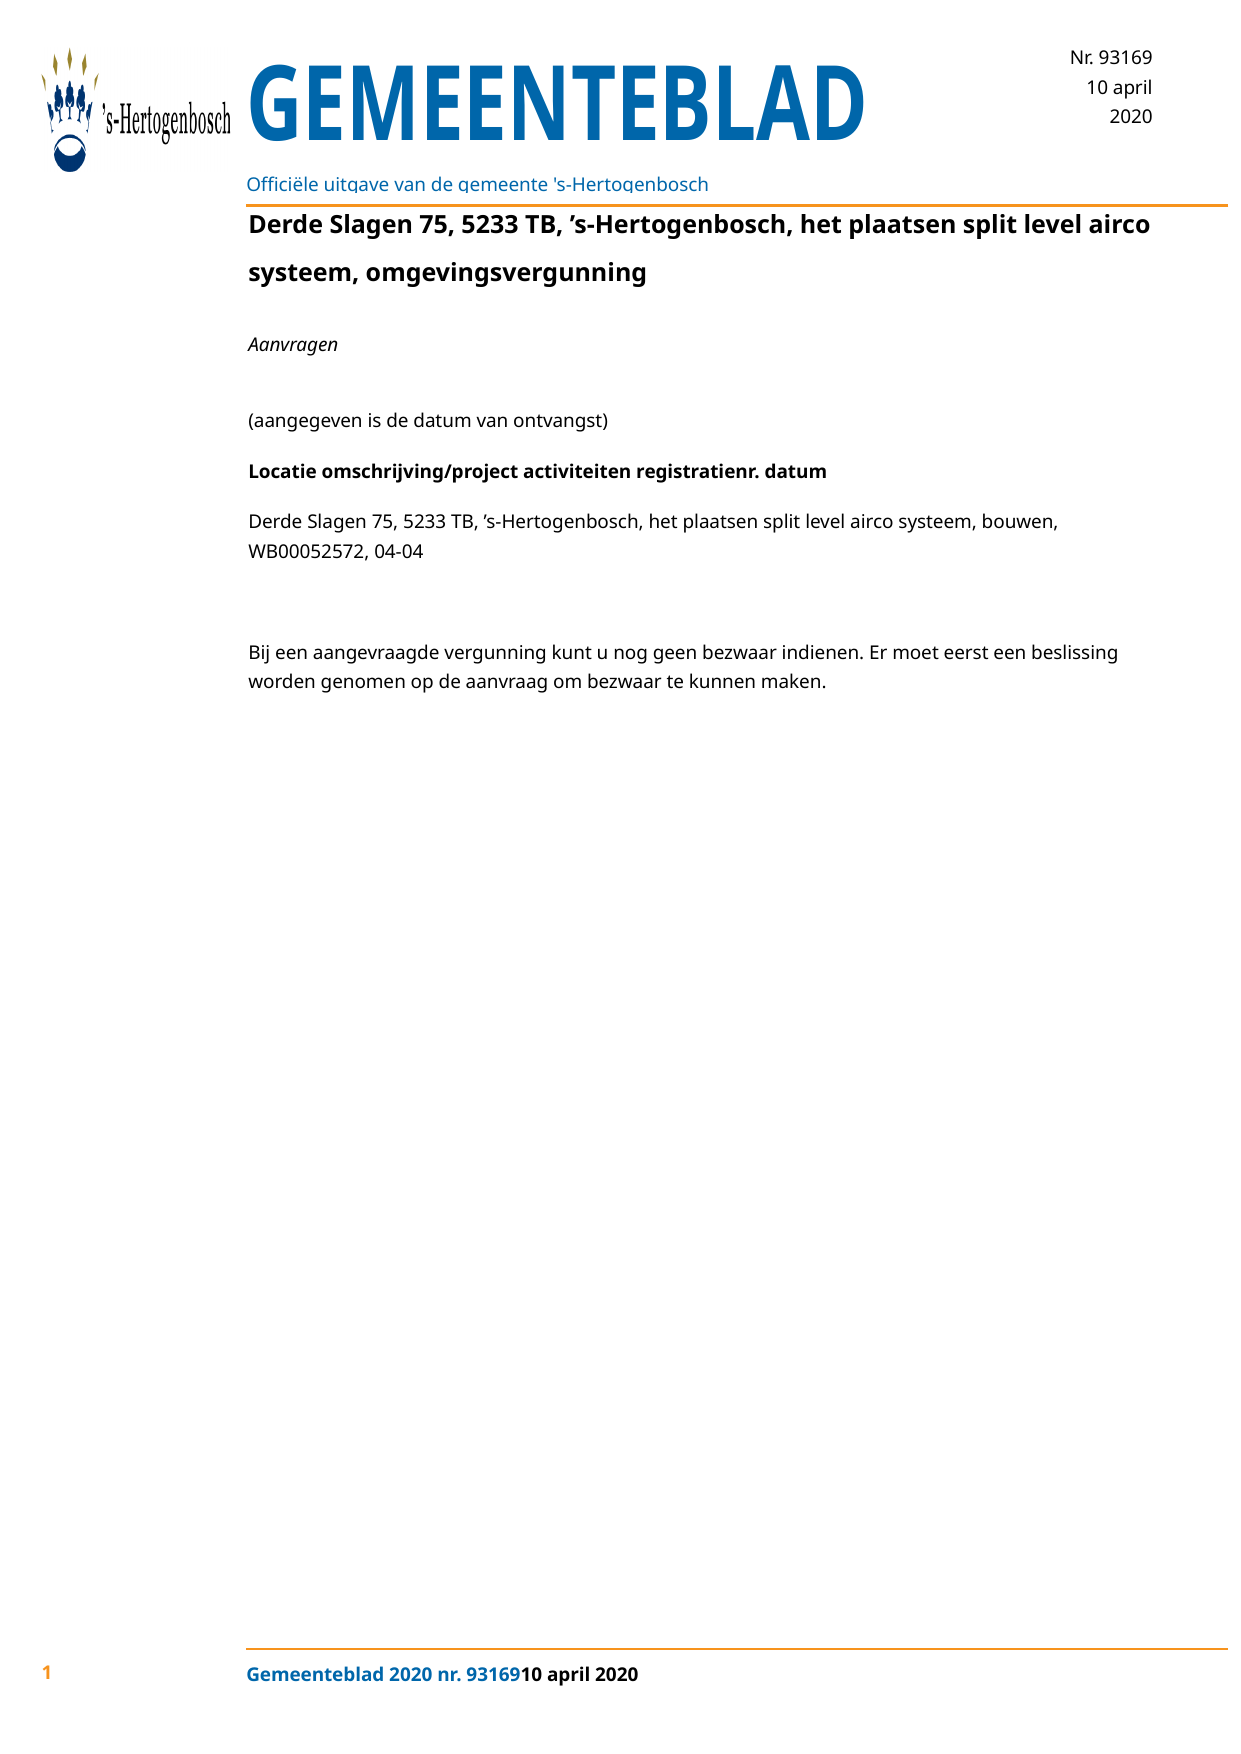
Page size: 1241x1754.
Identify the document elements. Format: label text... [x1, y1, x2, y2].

text Aanvragen [248, 331, 1152, 357]
text (aangegeven is de datum van ontvangst) [248, 408, 1152, 433]
text Bij een aangevraagde vergunning kunt u nog geen bezwaar indienen. Er moet eerst een beslissing worden genomen op de aanvraag om bezwaar te kunnen maken. [248, 639, 1152, 694]
text Derde Slagen 75, 5233 TB, ’s-Hertogenbosch, het plaatsen split level airco systeem, omgevingsvergunning [248, 207, 1152, 288]
text Derde Slagen 75, 5233 TB, ’s-Hertogenbosch, het plaatsen split level airco systeem, bouwen, WB00052572, 04-04 [248, 508, 1152, 564]
picture [41, 47, 231, 172]
text Locatie omschrijving/project activiteiten registratienr. datum [248, 458, 1152, 484]
